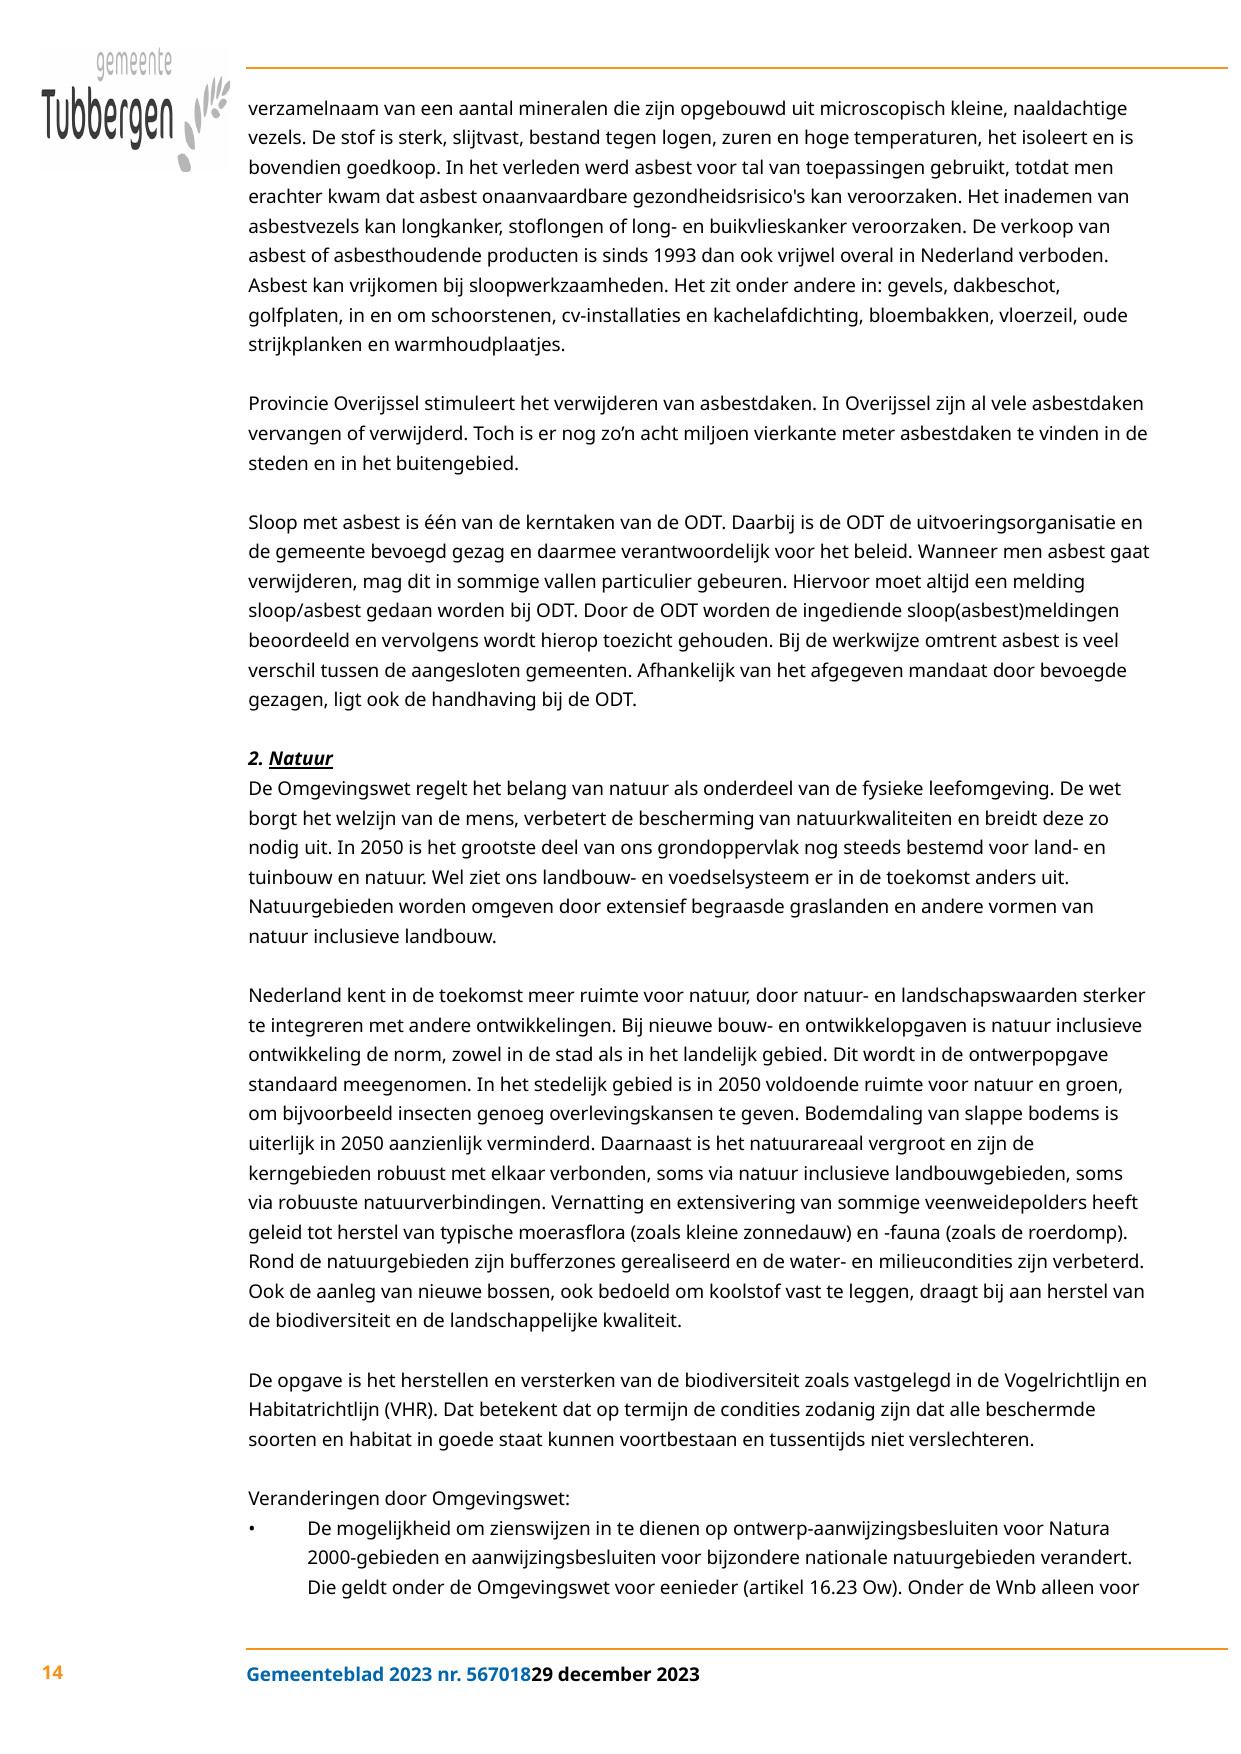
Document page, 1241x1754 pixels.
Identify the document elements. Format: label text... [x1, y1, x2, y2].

text Veranderingen door Omgevingswet: [248, 1485, 1152, 1511]
text De opgave is het herstellen en versterken van de biodiversiteit zoals vastgelegd in de Vogelrichtlijn en Habitatrichtlijn (VHR). Dat betekent dat op termijn de condities zodanig zijn dat alle beschermde soorten en habitat in goede staat kunnen voortbestaan en tussentijds niet verslechteren. [248, 1367, 1152, 1452]
text Provincie Overijssel stimuleert het verwijderen van asbestdaken. In Overijssel zijn al vele asbestdaken vervangen of verwijderd. Toch is er nog zo’n acht miljoen vierkante meter asbestdaken te vinden in de steden en in het buitengebied. [248, 391, 1152, 476]
text Nederland kent in de toekomst meer ruimte voor natuur, door natuur- en landschapswaarden sterker te integreren met andere ontwikkelingen. Bij nieuwe bouw- en ontwikkelopgaven is natuur inclusieve ontwikkeling de norm, zowel in de stad als in het landelijk gebied. Dit wordt in de ontwerpopgave standaard meegenomen. In het stedelijk gebied is in 2050 voldoende ruimte voor natuur en groen, om bijvoorbeeld insecten genoeg overlevingskansen te geven. Bodemdaling van slappe bodems is uiterlijk in 2050 aanzienlijk verminderd. Daarnaast is het natuurareaal vergroot en zijn de kerngebieden robuust met elkaar verbonden, soms via natuur inclusieve landbouwgebieden, soms via robuuste natuurverbindingen. Vernatting en extensivering van sommige veenweidepolders heeft geleid tot herstel van typische moerasflora (zoals kleine zonnedauw) en -fauna (zoals de roerdomp). Rond de natuurgebieden zijn bufferzones gerealiseerd en de water- en milieucondities zijn verbeterd. Ook de aanleg van nieuwe bossen, ook bedoeld om koolstof vast te leggen, draagt bij aan herstel van de biodiversiteit en de landschappelijke kwaliteit. [248, 982, 1152, 1333]
text Sloop met asbest is één van de kerntaken van de ODT. Daarbij is de ODT de uitvoeringsorganisatie en de gemeente bevoegd gezag en daarmee verantwoordelijk voor het beleid. Wanneer men asbest gaat verwijderen, mag dit in sommige vallen particulier gebeuren. Hiervoor moet altijd een melding sloop/asbest gedaan worden bij ODT. Door de ODT worden de ingediende sloop(asbest)meldingen beoordeeld en vervolgens wordt hierop toezicht gehouden. Bij de werkwijze omtrent asbest is veel verschil tussen de aangesloten gemeenten. Afhankelijk van het afgegeven mandaat door bevoegde gezagen, ligt ook de handhaving bij de ODT. [248, 509, 1152, 712]
text verzamelnaam van een aantal mineralen die zijn opgebouwd uit microscopisch kleine, naaldachtige vezels. De stof is sterk, slijtvast, bestand tegen logen, zuren en hoge temperaturen, het isoleert en is bovendien goedkoop. In het verleden werd asbest voor tal van toepassingen gebruikt, totdat men erachter kwam dat asbest onaanvaardbare gezondheidsrisico's kan veroorzaken. Het inademen van asbestvezels kan longkanker, stoflongen of long- en buikvlieskanker veroorzaken. De verkoop van asbest of asbesthoudende producten is sinds 1993 dan ook vrijwel overal in Nederland verboden. Asbest kan vrijkomen bij sloopwerkzaamheden. Het zit onder andere in: gevels, dakbeschot, golfplaten, in en om schoorstenen, cv-installaties en kachelafdichting, bloembakken, vloerzeil, oude strijkplanken en warmhoudplaatjes. [248, 95, 1152, 357]
text De Omgevingswet regelt het belang van natuur als onderdeel van de fysieke leefomgeving. De wet borgt het welzijn van de mens, verbetert de bescherming van natuurkwaliteiten en breidt deze zo nodig uit. In 2050 is het grootste deel van ons grondoppervlak nog steeds bestemd voor land- en tuinbouw en natuur. Wel ziet ons landbouw- en voedselsysteem er in de toekomst anders uit. Natuurgebieden worden omgeven door extensief begraasde graslanden en andere vormen van natuur inclusieve landbouw. [248, 775, 1152, 949]
picture [41, 47, 231, 172]
list De mogelijkheid om zienswijzen in te dienen op ontwerp-aanwijzingsbesluiten voor Natura 2000-gebieden en aanwijzingsbesluiten voor bijzondere nationale natuurgebieden verandert. Die geldt onder de Omgevingswet voor eenieder (artikel 16.23 Ow). Onder de Wnb alleen voor [248, 1515, 1152, 1600]
text 2. Natuur [248, 746, 1152, 771]
